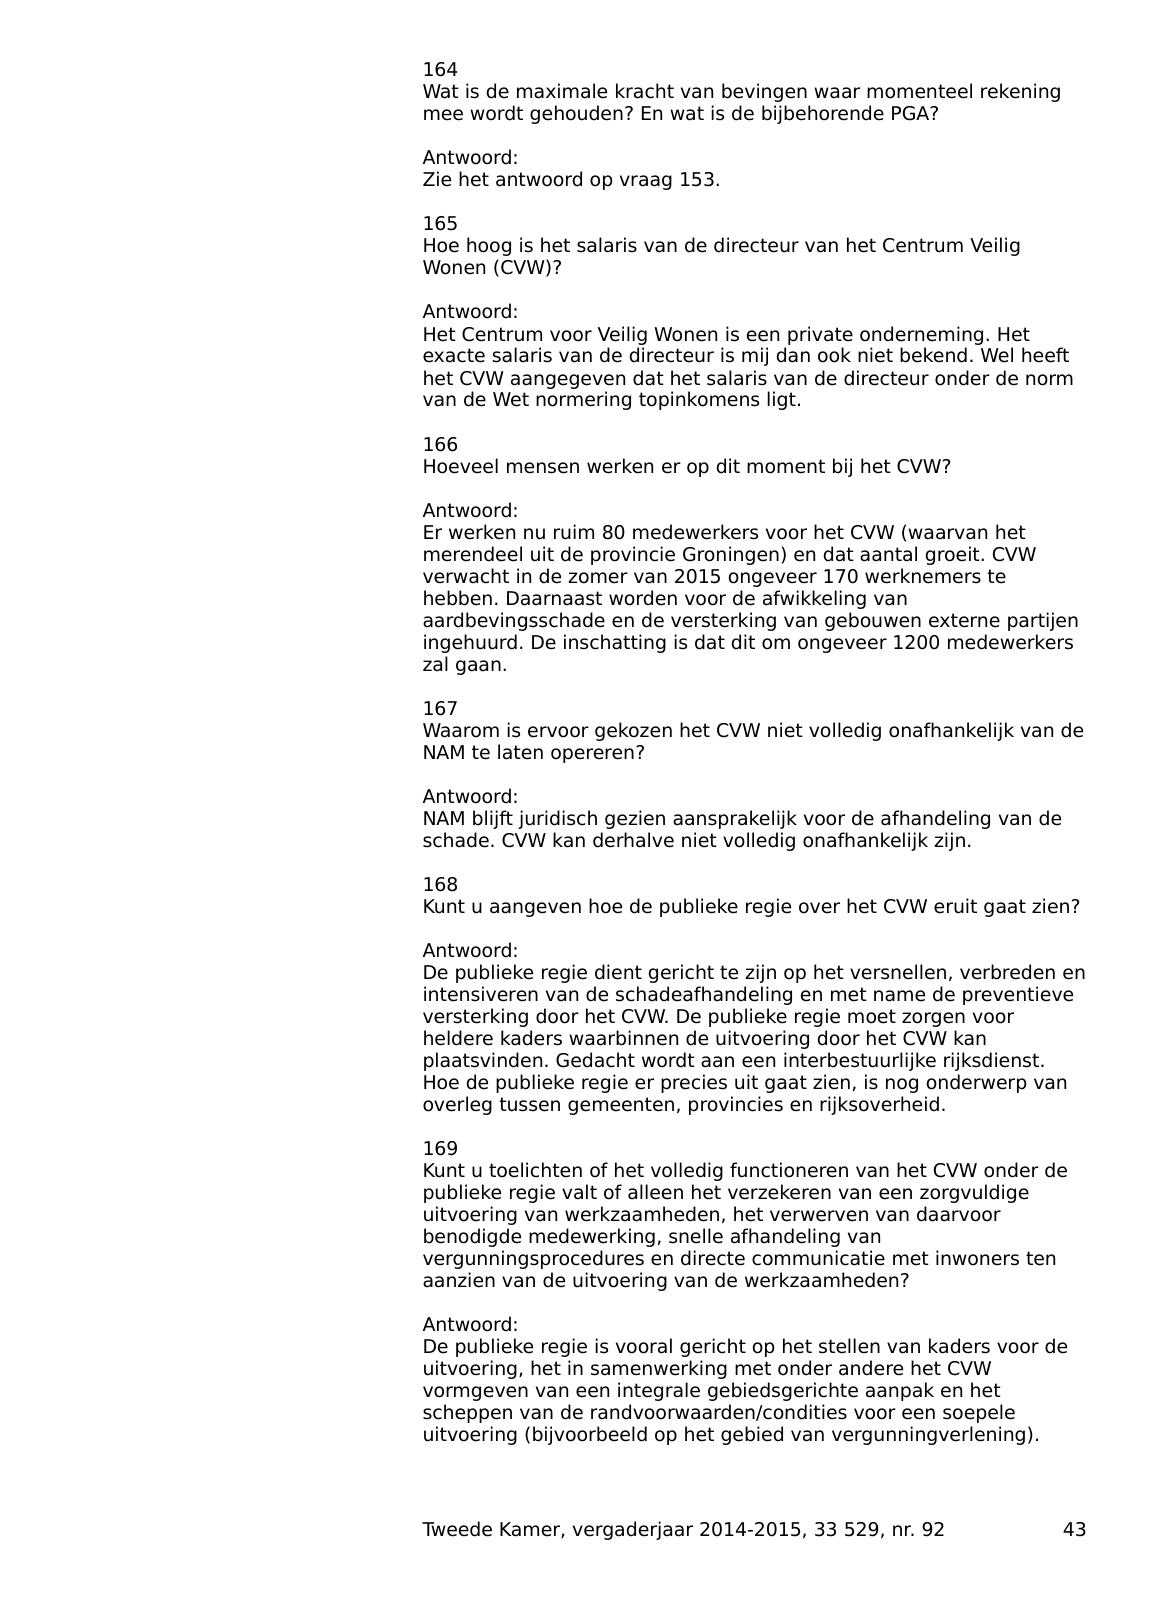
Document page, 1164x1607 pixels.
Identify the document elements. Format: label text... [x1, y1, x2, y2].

text Hoeveel mensen werken er op dit moment bij het CVW? [422, 456, 1087, 477]
text 164 [422, 59, 1087, 81]
text Hoe hoog is het salaris van de directeur van het Centrum Veilig Wonen (CVW)? [422, 235, 1087, 279]
text Kunt u toelichten of het volledig functioneren van het CVW onder de publieke regie valt of alleen het verzekeren van een zorgvuldige uitvoering van werkzaamheden, het verwerven van daarvoor benodigde medewerking, snelle afhandeling van vergunningsprocedures en directe communicatie met inwoners ten aanzien van de uitvoering van de werkzaamheden? [422, 1160, 1087, 1292]
text Er werken nu ruim 80 medewerkers voor het CVW (waarvan het merendeel uit de provincie Groningen) en dat aantal groeit. CVW verwacht in de zomer van 2015 ongeveer 170 werknemers te hebben. Daarnaast worden voor de afwikkeling van aardbevingsschade en de versterking van gebouwen externe partijen ingehuurd. De inschatting is dat dit om ongeveer 1200 medewerkers zal gaan. [422, 522, 1087, 676]
text NAM blijft juridisch gezien aansprakelijk voor de afhandeling van de schade. CVW kan derhalve niet volledig onafhankelijk zijn. [422, 808, 1087, 852]
text Antwoord: [422, 1314, 1087, 1336]
text 165 [422, 213, 1087, 235]
text Kunt u aangeven hoe de publieke regie over het CVW eruit gaat zien? [422, 896, 1087, 918]
text Antwoord: [422, 500, 1087, 522]
text Antwoord: [422, 786, 1087, 808]
text Waarom is ervoor gekozen het CVW niet volledig onafhankelijk van de NAM te laten opereren? [422, 720, 1087, 764]
text De publieke regie is vooral gericht op het stellen van kaders voor de uitvoering, het in samenwerking met onder andere het CVW vormgeven van een integrale gebiedsgerichte aanpak en het scheppen van de randvoorwaarden/condities voor een soepele uitvoering (bijvoorbeeld op het gebied van vergunningverlening). [422, 1336, 1087, 1446]
text Wat is de maximale kracht van bevingen waar momenteel rekening mee wordt gehouden? En wat is de bijbehorende PGA? [422, 81, 1087, 125]
text 167 [422, 698, 1087, 720]
text Zie het antwoord op vraag 153. [422, 169, 1087, 191]
text 168 [422, 874, 1087, 896]
text Antwoord: [422, 147, 1087, 169]
text Antwoord: [422, 301, 1087, 323]
text Antwoord: [422, 940, 1087, 962]
text De publieke regie dient gericht te zijn op het versnellen, verbreden en intensiveren van de schadeafhandeling en met name de preventieve versterking door het CVW. De publieke regie moet zorgen voor heldere kaders waarbinnen de uitvoering door het CVW kan plaatsvinden. Gedacht wordt aan een interbestuurlijke rijksdienst. Hoe de publieke regie er precies uit gaat zien, is nog onderwerp van overleg tussen gemeenten, provincies en rijksoverheid. [422, 962, 1087, 1116]
text 166 [422, 433, 1087, 456]
text Het Centrum voor Veilig Wonen is een private onderneming. Het exacte salaris van de directeur is mij dan ook niet bekend. Wel heeft het CVW aangegeven dat het salaris van de directeur onder de norm van de Wet normering topinkomens ligt. [422, 323, 1087, 411]
text 169 [422, 1138, 1087, 1160]
